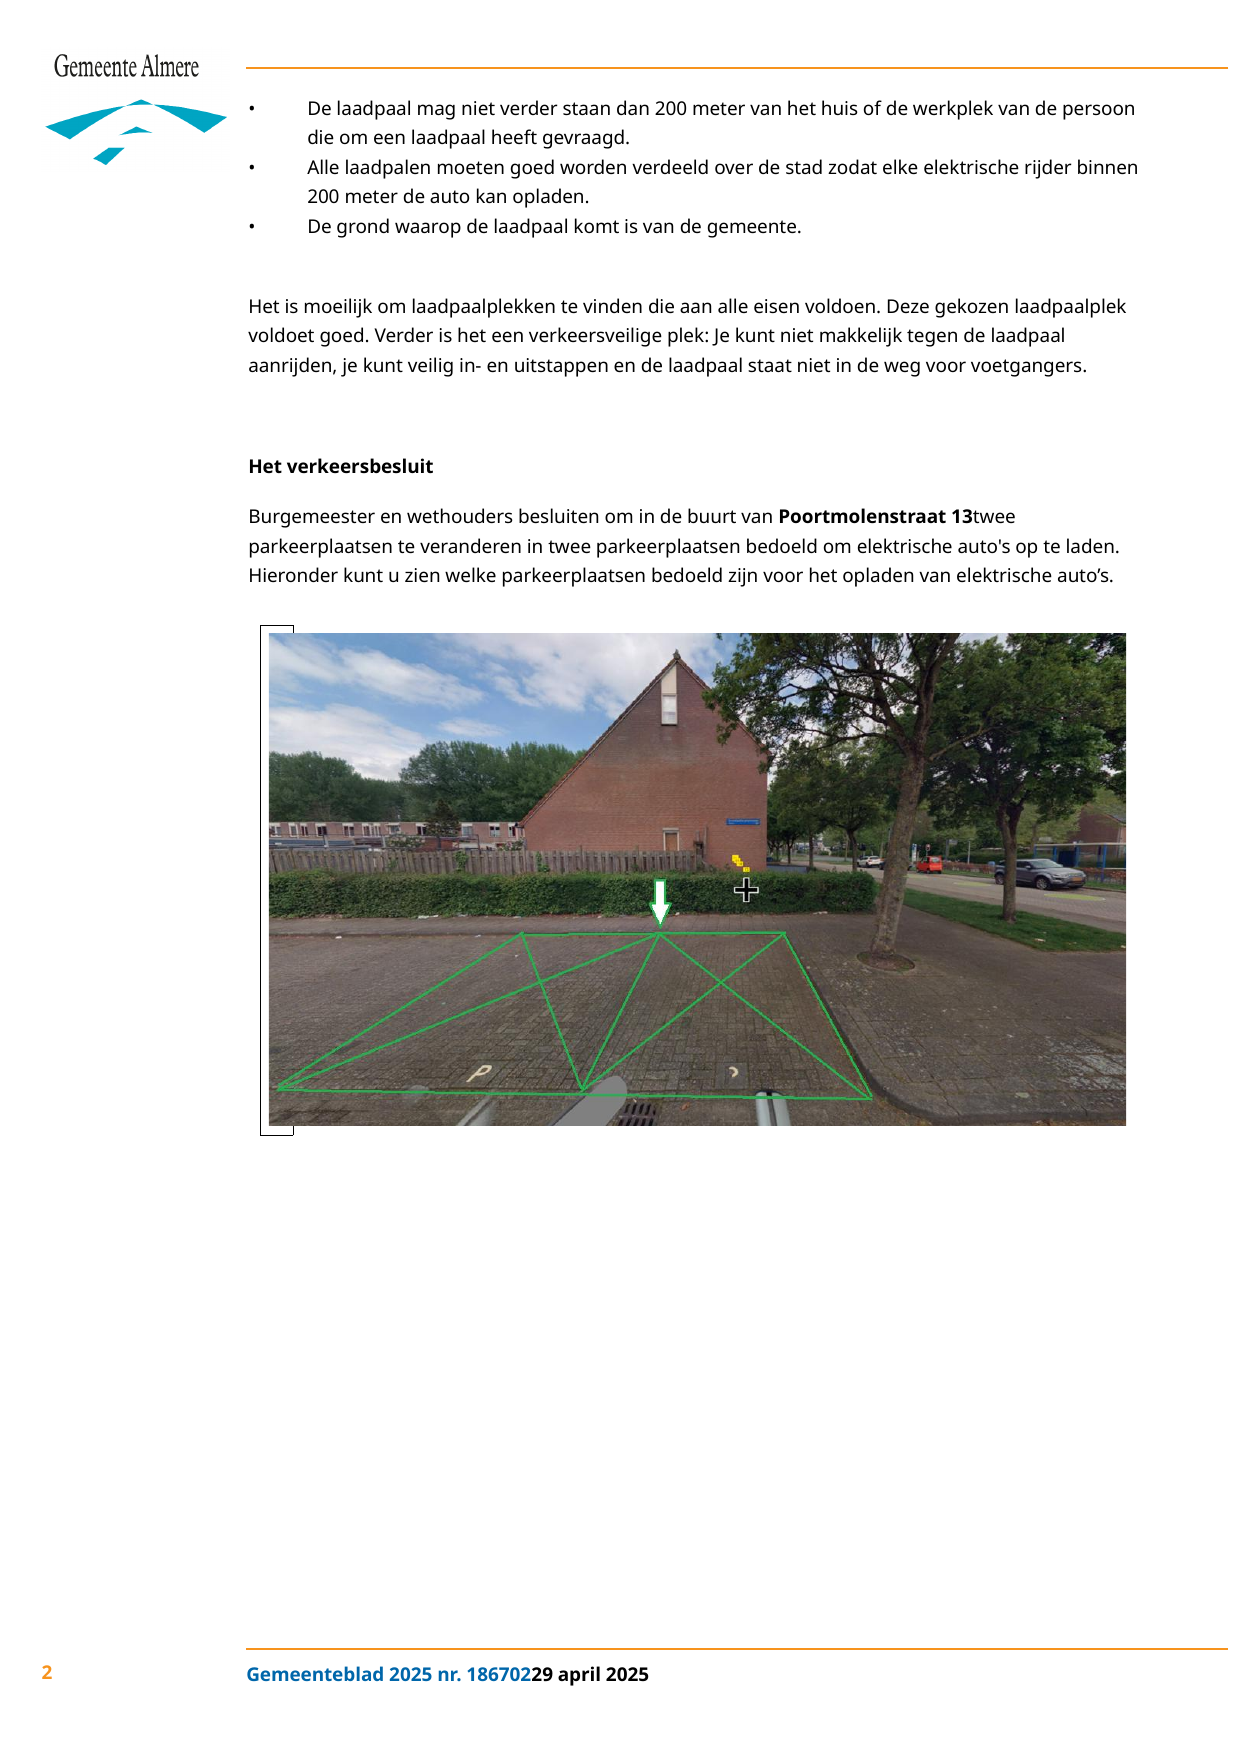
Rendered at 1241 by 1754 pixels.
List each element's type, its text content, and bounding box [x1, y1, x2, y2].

text Burgemeester en wethouders besluiten om in de buurt van Poortmolenstraat 13twee parkeerplaatsen te veranderen in twee parkeerplaatsen bedoeld om elektrische auto's op te laden. Hieronder kunt u zien welke parkeerplaatsen bedoeld zijn voor het opladen van elektrische auto’s. [248, 503, 1152, 588]
text Het verkeersbesluit [248, 453, 1152, 479]
picture [268, 633, 1127, 1126]
list De grond waarop de laadpaal komt is van de gemeente. [248, 213, 1152, 239]
list De laadpaal mag niet verder staan dan 200 meter van het huis of de werkplek van de persoon die om een laadpaal heeft gevraagd. [248, 95, 1152, 150]
list Alle laadpalen moeten goed worden verdeeld over de stad zodat elke elektrische rijder binnen 200 meter de auto kan opladen. [248, 154, 1152, 209]
picture [41, 47, 231, 172]
text Het is moeilijk om laadpaalplekken te vinden die aan alle eisen voldoen. Deze gekozen laadpaalplek voldoet goed. Verder is het een verkeersveilige plek: Je kunt niet makkelijk tegen de laadpaal aanrijden, je kunt veilig in- en uitstappen en de laadpaal staat niet in de weg voor voetgangers. [248, 293, 1152, 378]
